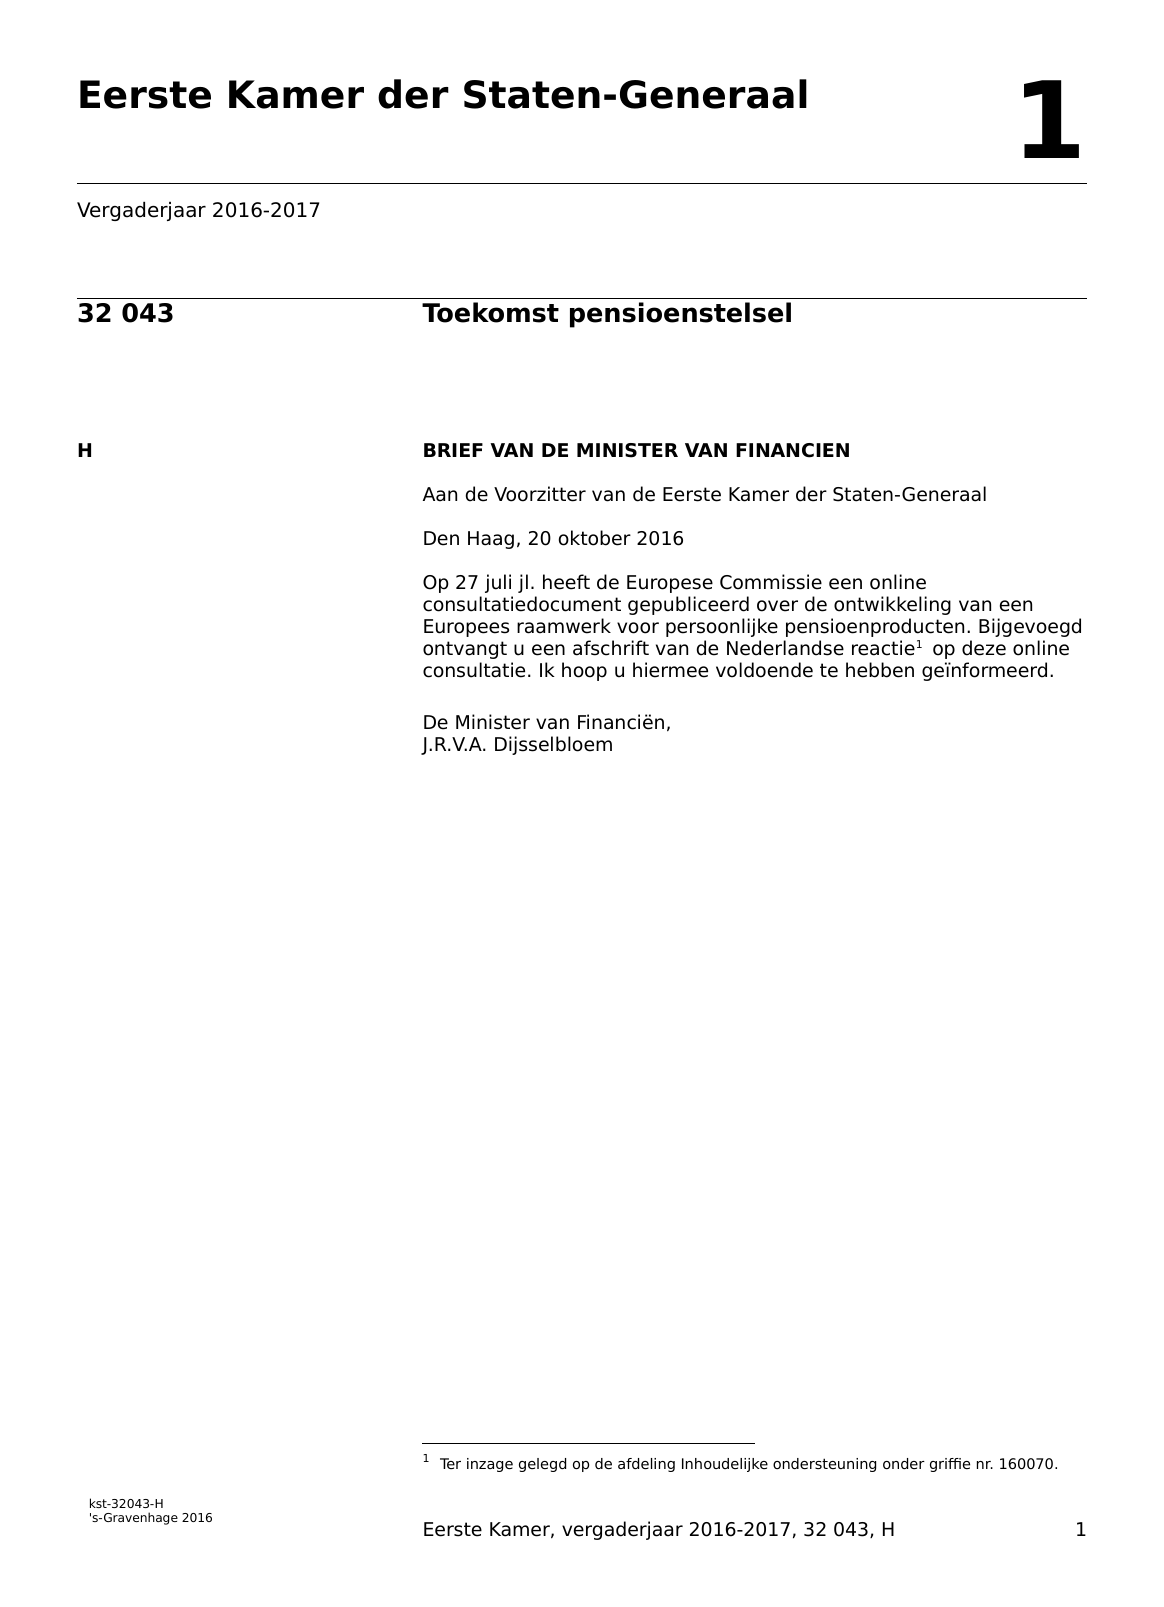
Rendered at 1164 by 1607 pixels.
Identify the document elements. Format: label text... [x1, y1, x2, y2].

subtitle 32 043 Toekomst pensioenstelsel [77, 299, 1087, 329]
text De Minister van Financiën, J.R.V.A. Dijsselbloem [422, 712, 1087, 756]
table_header 1 [886, 59, 1087, 183]
text kst-32043-H [88, 1497, 323, 1511]
text Aan de Voorzitter van de Eerste Kamer der Staten-Generaal [422, 484, 1087, 506]
text Ter inzage gelegd op de afdeling Inhoudelijke ondersteuning onder griffie nr. 160070. [422, 1452, 1087, 1474]
subtitle H BRIEF VAN DE MINISTER VAN FINANCIEN [77, 440, 1087, 462]
text 's-Gravenhage 2016 [88, 1511, 323, 1525]
text Den Haag, 20 oktober 2016 [422, 528, 1087, 550]
table_header Eerste Kamer der Staten-Generaal [77, 59, 886, 183]
text Op 27 juli jl. heeft de Europese Commissie een online consultatiedocument gepubliceerd over de ontwikkeling van een Europees raamwerk voor persoonlijke pensioenproducten. Bijgevoegd ontvangt u een afschrift van de Nederlandse reactie op deze online consultatie. Ik hoop u hiermee voldoende te hebben geïnformeerd. [422, 572, 1087, 682]
table_cell Vergaderjaar 2016-2017 [77, 184, 1087, 298]
